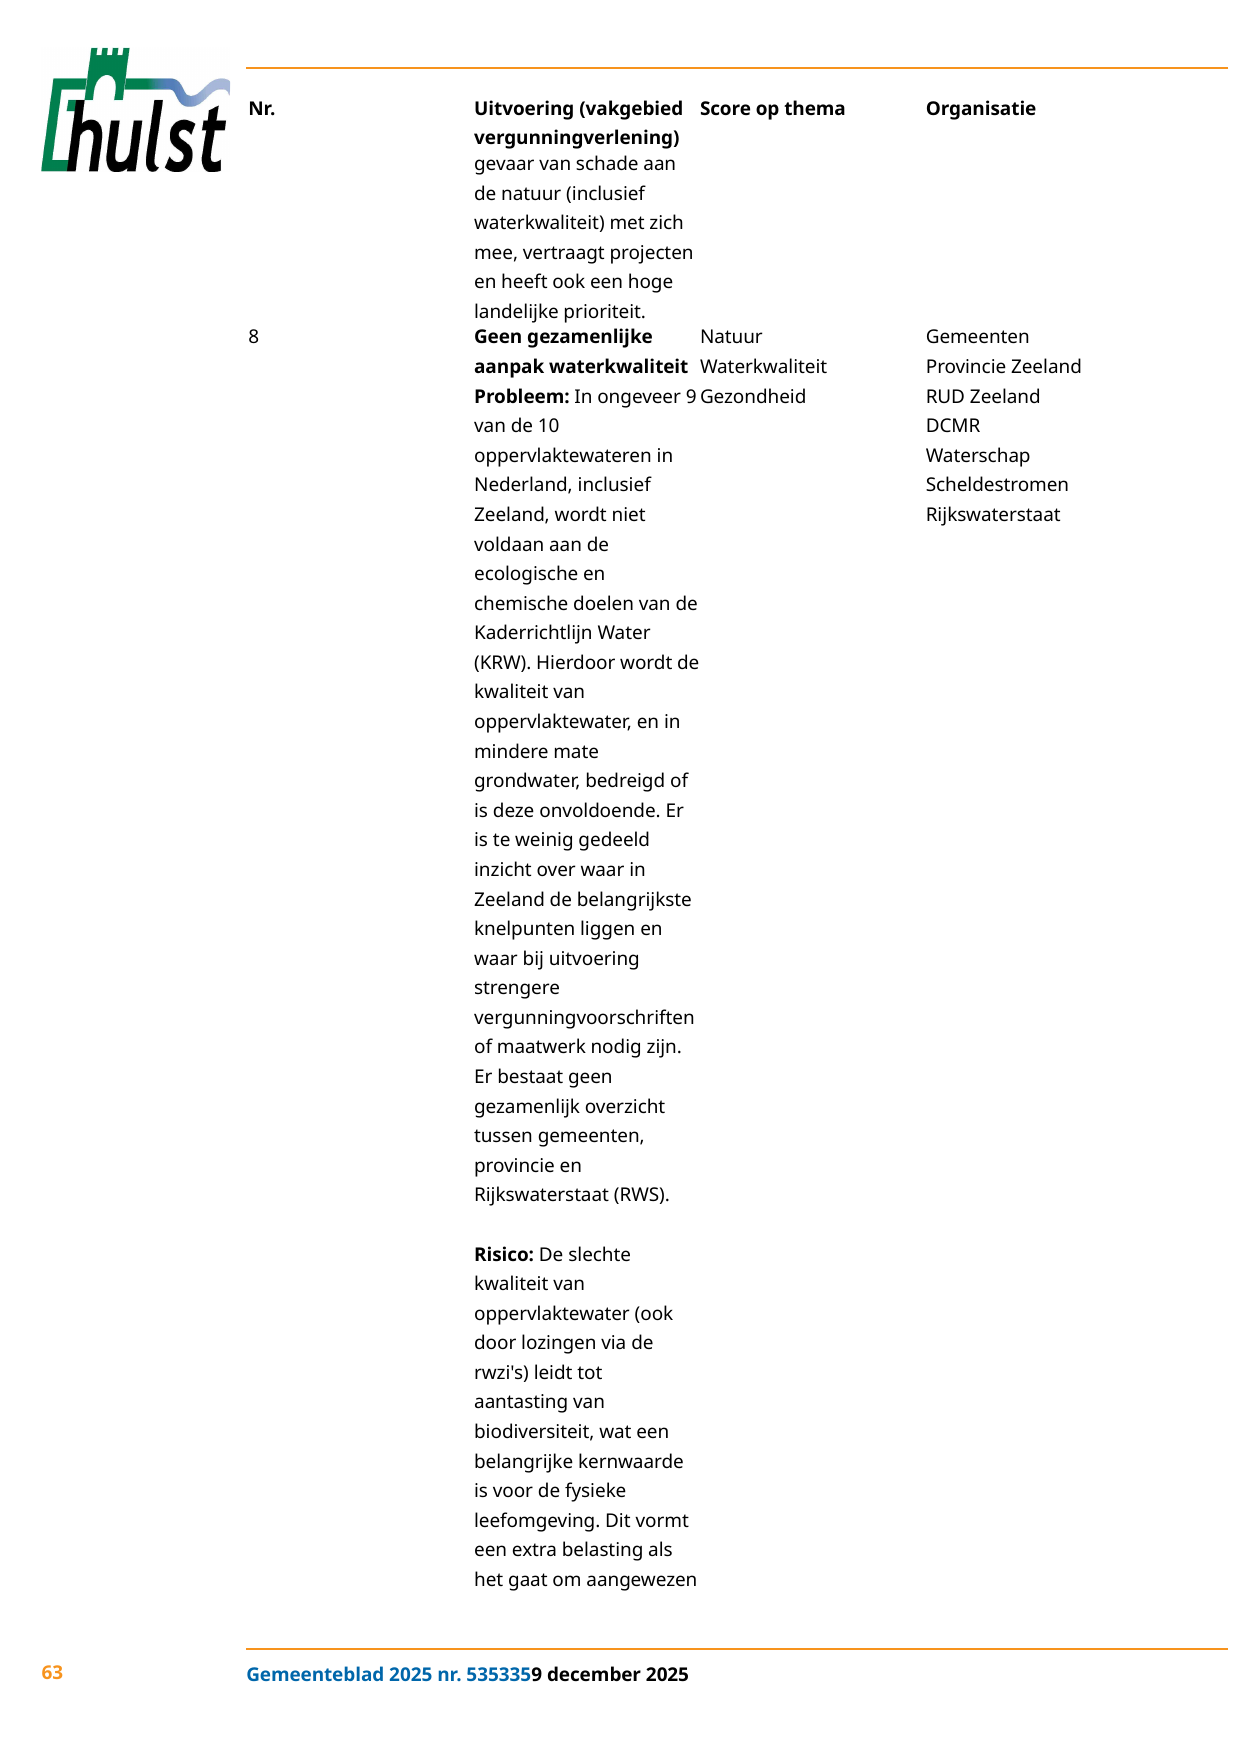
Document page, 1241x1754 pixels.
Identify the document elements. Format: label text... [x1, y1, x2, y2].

table_cell [700, 150, 926, 324]
table_cell Geen gezamenlijke aanpak waterkwaliteit Probleem: In ongeveer 9 van de 10 oppervlaktewateren in Nederland, inclusief Zeeland, wordt niet voldaan aan de ecologische en chemische doelen van de Kaderrichtlijn Water (KRW). Hierdoor wordt de kwaliteit van oppervlaktewater, en in mindere mate grondwater, bedreigd of is deze onvoldoende. Er is te weinig gedeeld inzicht over waar in Zeeland de belangrijkste knelpunten liggen en waar bij uitvoering strengere vergunningvoorschriften of maatwerk nodig zijn. Er bestaat geen gezamenlijk overzicht tussen gemeenten, provincie en Rijkswaterstaat (RWS). Risico: De slechte kwaliteit van oppervlaktewater (ook door lozingen via de rwzi's) leidt tot aantasting van biodiversiteit, wat een belangrijke kernwaarde is voor de fysieke leefomgeving. Dit vormt een extra belasting als het gaat om aangewezen [474, 324, 700, 1592]
table_cell Gemeenten Provincie Zeeland RUD Zeeland DCMR Waterschap Scheldestromen Rijkswaterstaat [926, 324, 1152, 1592]
table_header Uitvoering (vakgebied vergunningverlening) [474, 95, 700, 150]
picture [41, 47, 231, 172]
table_cell [248, 150, 474, 324]
table_cell [926, 150, 1152, 324]
table_header Nr. [248, 95, 474, 150]
table_header Score op thema [700, 95, 926, 150]
table_cell 8 [248, 324, 474, 1592]
table_header Organisatie [926, 95, 1152, 150]
table_cell Natuur Waterkwaliteit Gezondheid [700, 324, 926, 1592]
table_cell gevaar van schade aan de natuur (inclusief waterkwaliteit) met zich mee, vertraagt projecten en heeft ook een hoge landelijke prioriteit. [474, 150, 700, 324]
